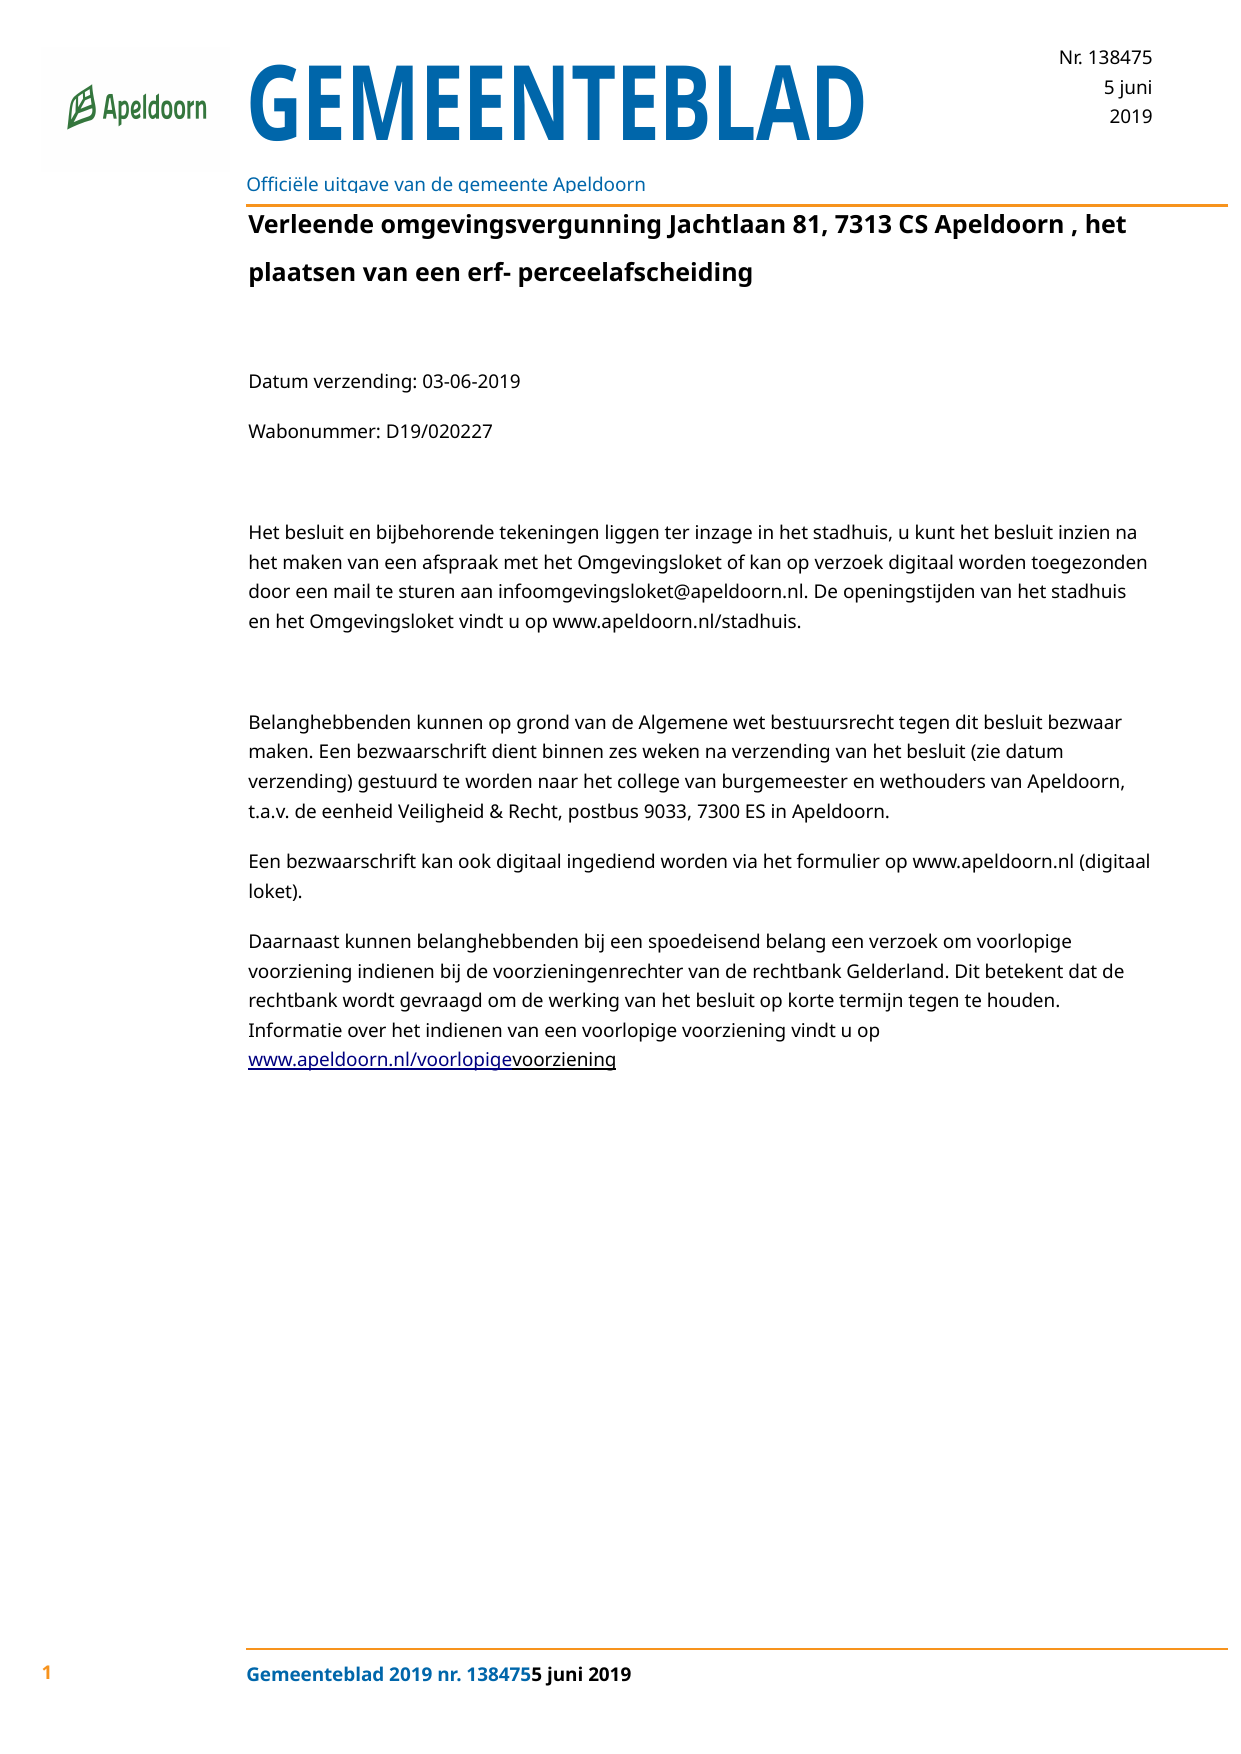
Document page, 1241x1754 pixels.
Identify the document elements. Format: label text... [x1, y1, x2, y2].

text Daarnaast kunnen belanghebbenden bij een spoedeisend belang een verzoek om voorlopige voorziening indienen bij de voorzieningenrechter van de rechtbank Gelderland. Dit betekent dat de rechtbank wordt gevraagd om de werking van het besluit op korte termijn tegen te houden. Informatie over het indienen van een voorlopige voorziening vindt u op www.apeldoorn.nl/voorlopigevoorziening [248, 928, 1152, 1072]
text Belanghebbenden kunnen op grond van de Algemene wet bestuursrecht tegen dit besluit bezwaar maken. Een bezwaarschrift dient binnen zes weken na verzending van het besluit (zie datum verzending) gestuurd te worden naar het college van burgemeester en wethouders van Apeldoorn, t.a.v. de eenheid Veiligheid & Recht, postbus 9033, 7300 ES in Apeldoorn. [248, 709, 1152, 824]
picture [41, 47, 231, 172]
text Verleende omgevingsvergunning Jachtlaan 81, 7313 CS Apeldoorn , het plaatsen van een erf- perceelafscheiding [248, 207, 1152, 288]
text Het besluit en bijbehorende tekeningen liggen ter inzage in het stadhuis, u kunt het besluit inzien na het maken van een afspraak met het Omgevingsloket of kan op verzoek digitaal worden toegezonden door een mail te sturen aan infoomgevingsloket@apeldoorn.nl. De openingstijden van het stadhuis en het Omgevingsloket vindt u op www.apeldoorn.nl/stadhuis. [248, 519, 1152, 634]
text Een bezwaarschrift kan ook digitaal ingediend worden via het formulier op www.apeldoorn.nl (digitaal loket). [248, 848, 1152, 904]
text Wabonummer: D19/020227 [248, 419, 1152, 444]
text Datum verzending: 03-06-2019 [248, 368, 1152, 394]
